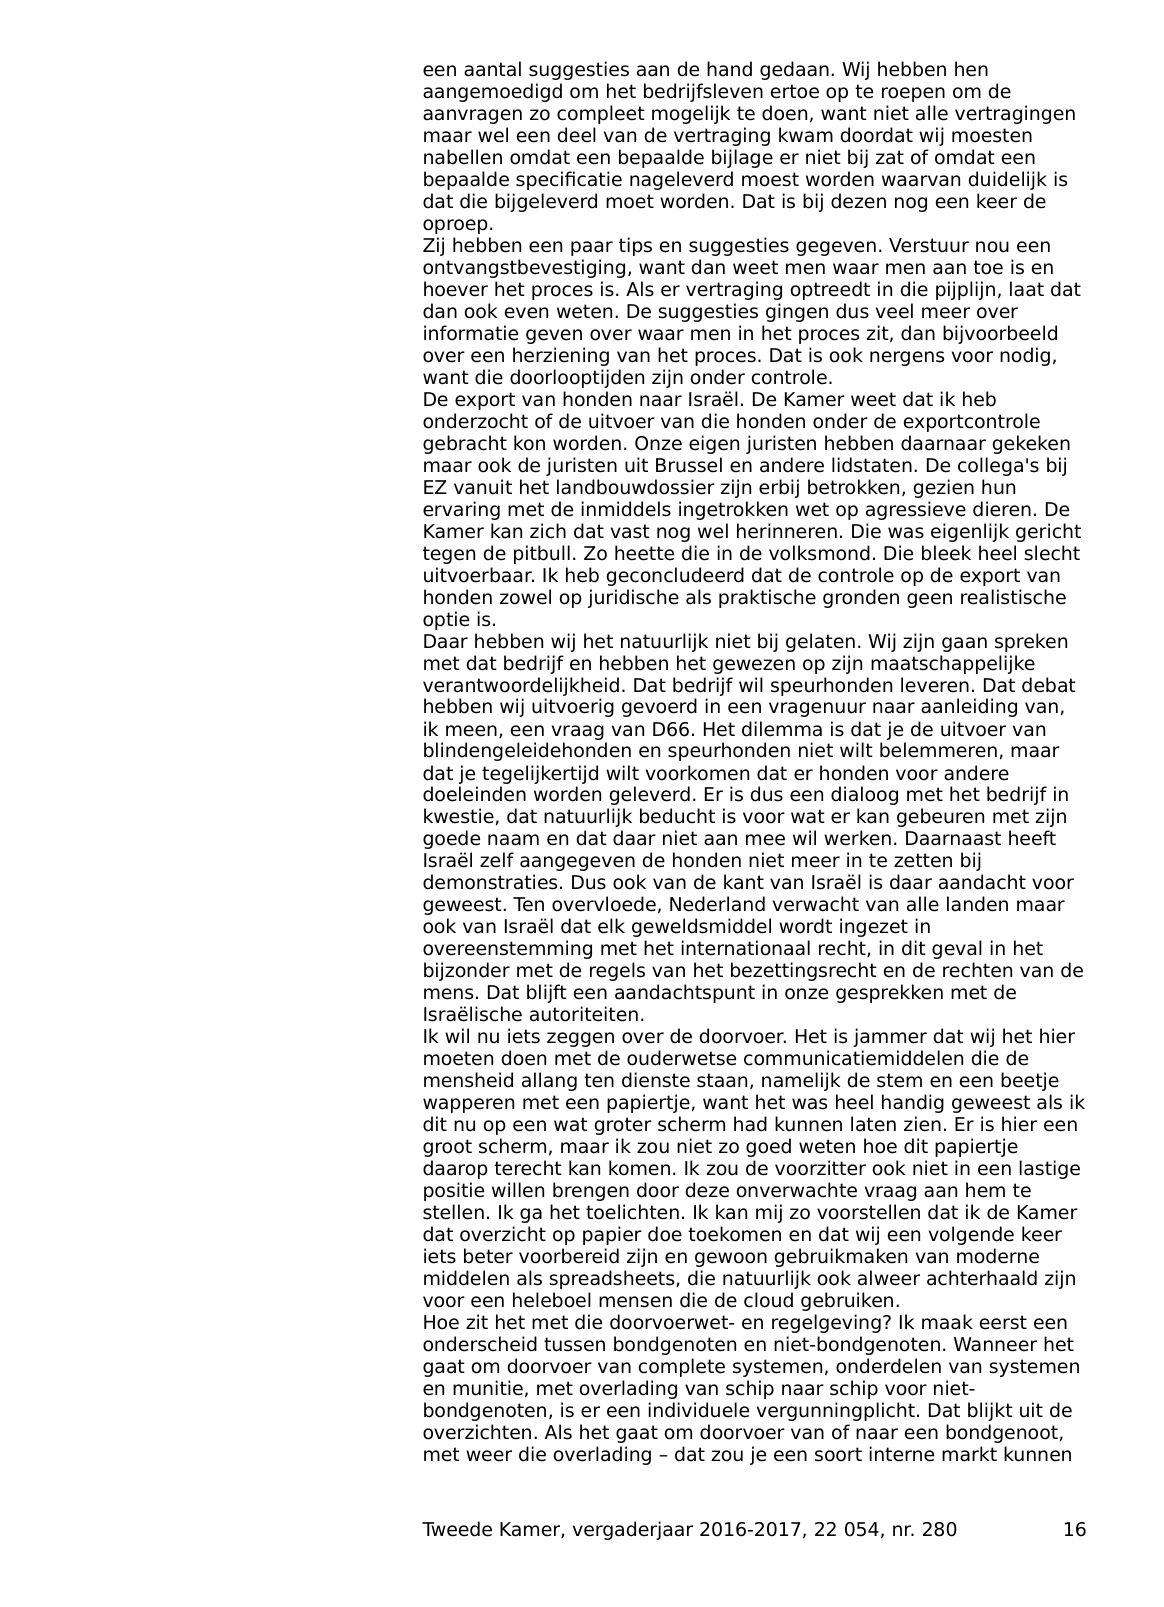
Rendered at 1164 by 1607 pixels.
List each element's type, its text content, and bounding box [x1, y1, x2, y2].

text Hoe zit het met die doorvoerwet- en regelgeving? Ik maak eerst een onderscheid tussen bondgenoten en niet-bondgenoten. Wanneer het gaat om doorvoer van complete systemen, onderdelen van systemen en munitie, met overlading van schip naar schip voor niet-bondgenoten, is er een individuele vergunningplicht. Dat blijkt uit de overzichten. Als het gaat om doorvoer van of naar een bondgenoot, met weer die overlading – dat zou je een soort interne markt kunnen [422, 1312, 1087, 1466]
text Daar hebben wij het natuurlijk niet bij gelaten. Wij zijn gaan spreken met dat bedrijf en hebben het gewezen op zijn maatschappelijke verantwoordelijkheid. Dat bedrijf wil speurhonden leveren. Dat debat hebben wij uitvoerig gevoerd in een vragenuur naar aanleiding van, ik meen, een vraag van D66. Het dilemma is dat je de uitvoer van blindengeleidehonden en speurhonden niet wilt belemmeren, maar dat je tegelijkertijd wilt voorkomen dat er honden voor andere doeleinden worden geleverd. Er is dus een dialoog met het bedrijf in kwestie, dat natuurlijk beducht is voor wat er kan gebeuren met zijn goede naam en dat daar niet aan mee wil werken. Daarnaast heeft Israël zelf aangegeven de honden niet meer in te zetten bij demonstraties. Dus ook van de kant van Israël is daar aandacht voor geweest. Ten overvloede, Nederland verwacht van alle landen maar ook van Israël dat elk geweldsmiddel wordt ingezet in overeenstemming met het internationaal recht, in dit geval in het bijzonder met de regels van het bezettingsrecht en de rechten van de mens. Dat blijft een aandachtspunt in onze gesprekken met de Israëlische autoriteiten. [422, 631, 1087, 1026]
text een aantal suggesties aan de hand gedaan. Wij hebben hen aangemoedigd om het bedrijfsleven ertoe op te roepen om de aanvragen zo compleet mogelijk te doen, want niet alle vertragingen maar wel een deel van de vertraging kwam doordat wij moesten nabellen omdat een bepaalde bijlage er niet bij zat of omdat een bepaalde specificatie nageleverd moest worden waarvan duidelijk is dat die bijgeleverd moet worden. Dat is bij dezen nog een keer de oproep. [422, 59, 1087, 235]
text Ik wil nu iets zeggen over de doorvoer. Het is jammer dat wij het hier moeten doen met de ouderwetse communicatiemiddelen die de mensheid allang ten dienste staan, namelijk de stem en een beetje wapperen met een papiertje, want het was heel handig geweest als ik dit nu op een wat groter scherm had kunnen laten zien. Er is hier een groot scherm, maar ik zou niet zo goed weten hoe dit papiertje daarop terecht kan komen. Ik zou de voorzitter ook niet in een lastige positie willen brengen door deze onverwachte vraag aan hem te stellen. Ik ga het toelichten. Ik kan mij zo voorstellen dat ik de Kamer dat overzicht op papier doe toekomen en dat wij een volgende keer iets beter voorbereid zijn en gewoon gebruikmaken van moderne middelen als spreadsheets, die natuurlijk ook alweer achterhaald zijn voor een heleboel mensen die de cloud gebruiken. [422, 1026, 1087, 1312]
text De export van honden naar Israël. De Kamer weet dat ik heb onderzocht of de uitvoer van die honden onder de exportcontrole gebracht kon worden. Onze eigen juristen hebben daarnaar gekeken maar ook de juristen uit Brussel en andere lidstaten. De collega's bij EZ vanuit het landbouwdossier zijn erbij betrokken, gezien hun ervaring met de inmiddels ingetrokken wet op agressieve dieren. De Kamer kan zich dat vast nog wel herinneren. Die was eigenlijk gericht tegen de pitbull. Zo heette die in de volksmond. Die bleek heel slecht uitvoerbaar. Ik heb geconcludeerd dat de controle op de export van honden zowel op juridische als praktische gronden geen realistische optie is. [422, 389, 1087, 631]
text Zij hebben een paar tips en suggesties gegeven. Verstuur nou een ontvangstbevestiging, want dan weet men waar men aan toe is en hoever het proces is. Als er vertraging optreedt in die pijplijn, laat dat dan ook even weten. De suggesties gingen dus veel meer over informatie geven over waar men in het proces zit, dan bijvoorbeeld over een herziening van het proces. Dat is ook nergens voor nodig, want die doorlooptijden zijn onder controle. [422, 235, 1087, 389]
